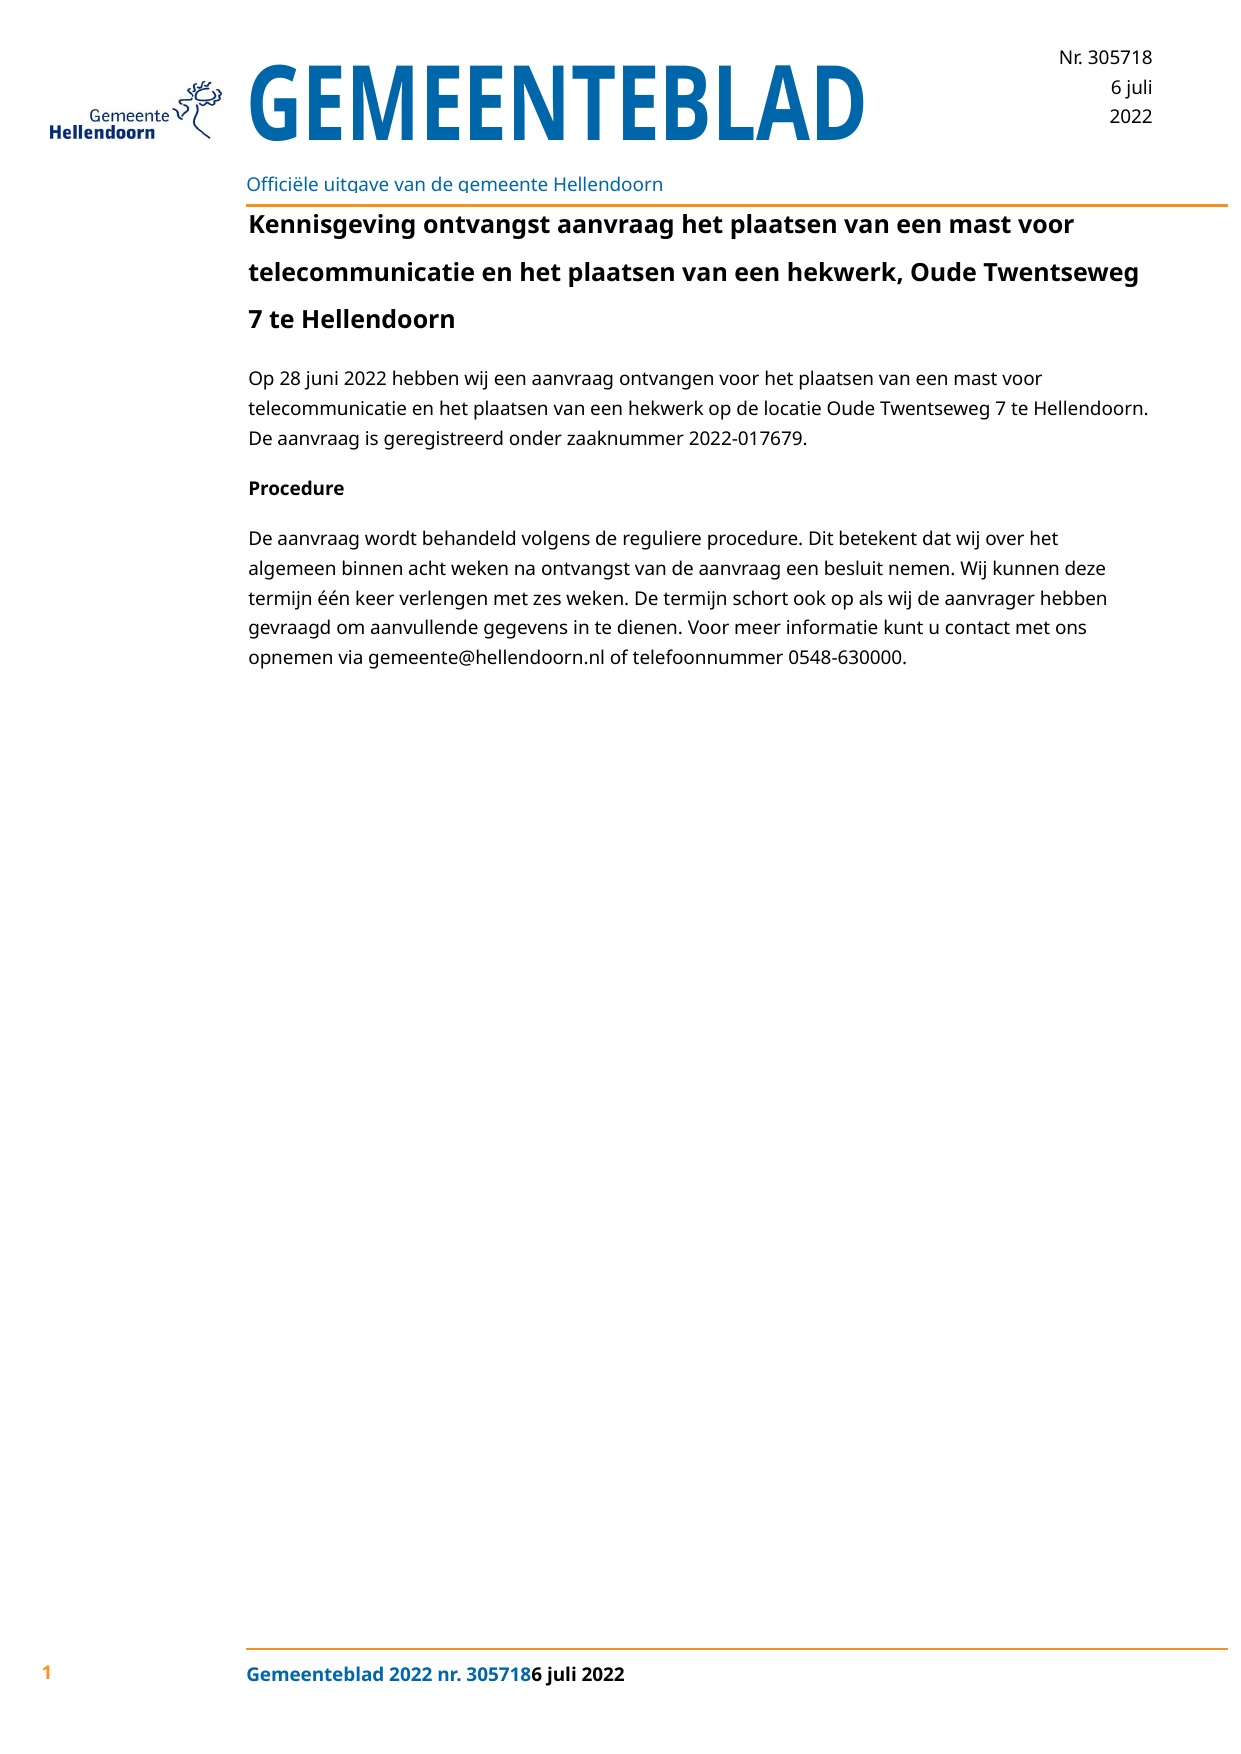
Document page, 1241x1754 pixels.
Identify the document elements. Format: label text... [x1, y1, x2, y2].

text Procedure [248, 475, 1152, 501]
text Op 28 juni 2022 hebben wij een aanvraag ontvangen voor het plaatsen van een mast voor telecommunicatie en het plaatsen van een hekwerk op de locatie Oude Twentseweg 7 te Hellendoorn. De aanvraag is geregistreerd onder zaaknummer 2022-017679. [248, 366, 1152, 450]
text Kennisgeving ontvangst aanvraag het plaatsen van een mast voor telecommunicatie en het plaatsen van een hekwerk, Oude Twentseweg 7 te Hellendoorn [248, 207, 1152, 336]
picture [41, 47, 231, 172]
text De aanvraag wordt behandeld volgens de reguliere procedure. Dit betekent dat wij over het algemeen binnen acht weken na ontvangst van de aanvraag een besluit nemen. Wij kunnen deze termijn één keer verlengen met zes weken. De termijn schort ook op als wij de aanvrager hebben gevraagd om aanvullende gegevens in te dienen. Voor meer informatie kunt u contact met ons opnemen via gemeente@hellendoorn.nl of telefoonnummer 0548-630000. [248, 526, 1152, 669]
